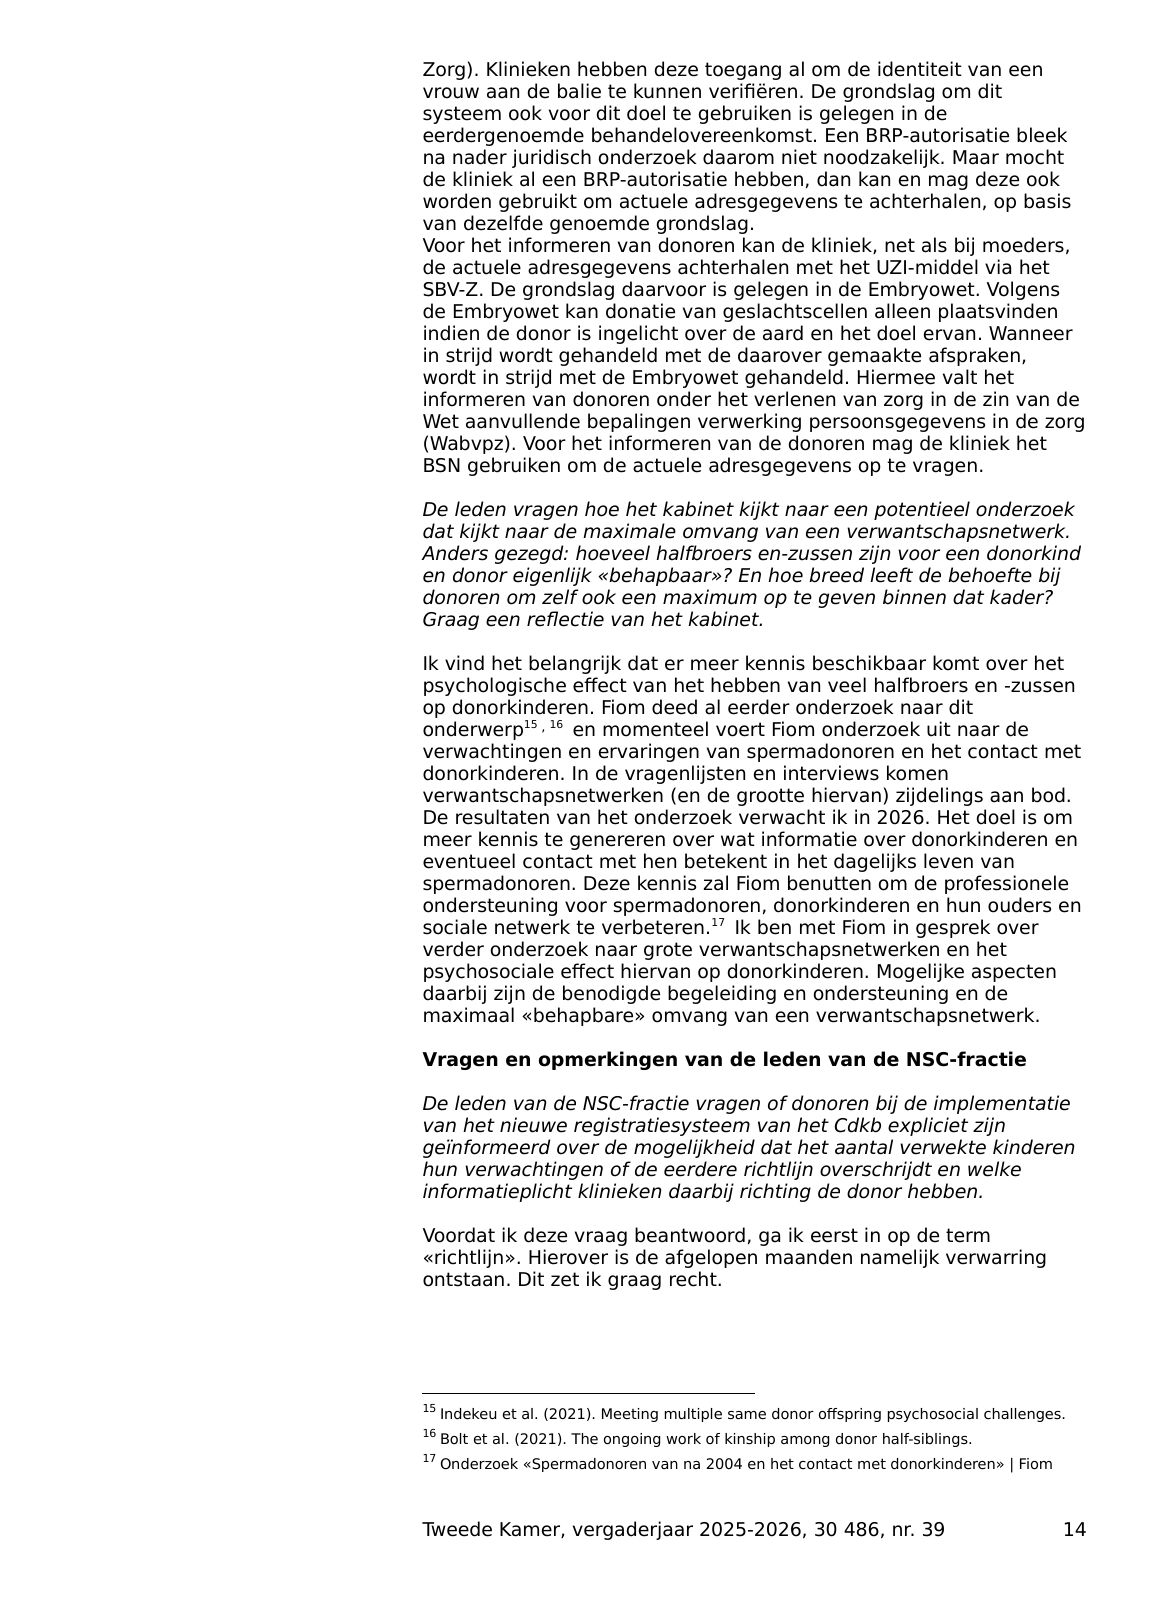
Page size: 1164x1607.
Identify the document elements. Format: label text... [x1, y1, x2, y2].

text Voor het informeren van donoren kan de kliniek, net als bij moeders, de actuele adresgegevens achterhalen met het UZI-middel via het SBV-Z. De grondslag daarvoor is gelegen in de Embryowet. Volgens de Embryowet kan donatie van geslachtscellen alleen plaatsvinden indien de donor is ingelicht over de aard en het doel ervan. Wanneer in strijd wordt gehandeld met de daarover gemaakte afspraken, wordt in strijd met de Embryowet gehandeld. Hiermee valt het informeren van donoren onder het verlenen van zorg in de zin van de Wet aanvullende bepalingen verwerking persoonsgegevens in de zorg (Wabvpz). Voor het informeren van de donoren mag de kliniek het BSN gebruiken om de actuele adresgegevens op te vragen. [422, 235, 1087, 477]
text Ik vind het belangrijk dat er meer kennis beschikbaar komt over het psychologische effect van het hebben van veel halfbroers en -zussen op donorkinderen. Fiom deed al eerder onderzoek naar dit onderwerp, en momenteel voert Fiom onderzoek uit naar de verwachtingen en ervaringen van spermadonoren en het contact met donorkinderen. In de vragenlijsten en interviews komen verwantschapsnetwerken (en de grootte hiervan) zijdelings aan bod. De resultaten van het onderzoek verwacht ik in 2026. Het doel is om meer kennis te genereren over wat informatie over donorkinderen en eventueel contact met hen betekent in het dagelijks leven van spermadonoren. Deze kennis zal Fiom benutten om de professionele ondersteuning voor spermadonoren, donorkinderen en hun ouders en sociale netwerk te verbeteren. Ik ben met Fiom in gesprek over verder onderzoek naar grote verwantschapsnetwerken en het psychosociale effect hiervan op donorkinderen. Mogelijke aspecten daarbij zijn de benodigde begeleiding en ondersteuning en de maximaal «behapbare» omvang van een verwantschapsnetwerk. [422, 653, 1087, 1027]
subtitle Vragen en opmerkingen van de leden van de NSC-fractie [422, 1049, 1087, 1071]
text Bolt et al. (2021). The ongoing work of kinship among donor half-siblings. [422, 1427, 1087, 1449]
text Zorg). Klinieken hebben deze toegang al om de identiteit van een vrouw aan de balie te kunnen verifiëren. De grondslag om dit systeem ook voor dit doel te gebruiken is gelegen in de eerdergenoemde behandelovereenkomst. Een BRP-autorisatie bleek na nader juridisch onderzoek daarom niet noodzakelijk. Maar mocht de kliniek al een BRP-autorisatie hebben, dan kan en mag deze ook worden gebruikt om actuele adresgegevens te achterhalen, op basis van dezelfde genoemde grondslag. [422, 59, 1087, 235]
text De leden vragen hoe het kabinet kijkt naar een potentieel onderzoek dat kijkt naar de maximale omvang van een verwantschapsnetwerk. Anders gezegd: hoeveel halfbroers en-zussen zijn voor een donorkind en donor eigenlijk «behapbaar»? En hoe breed leeft de behoefte bij donoren om zelf ook een maximum op te geven binnen dat kader? Graag een reflectie van het kabinet. [422, 499, 1087, 631]
text De leden van de NSC-fractie vragen of donoren bij de implementatie van het nieuwe registratiesysteem van het Cdkb expliciet zijn geïnformeerd over de mogelijkheid dat het aantal verwekte kinderen hun verwachtingen of de eerdere richtlijn overschrijdt en welke informatieplicht klinieken daarbij richting de donor hebben. [422, 1093, 1087, 1203]
text Indekeu et al. (2021). Meeting multiple same donor offspring psychosocial challenges. [422, 1402, 1087, 1424]
text Voordat ik deze vraag beantwoord, ga ik eerst in op de term «richtlijn». Hierover is de afgelopen maanden namelijk verwarring ontstaan. Dit zet ik graag recht. [422, 1225, 1087, 1291]
text Onderzoek «Spermadonoren van na 2004 en het contact met donorkinderen» | Fiom [422, 1452, 1087, 1474]
